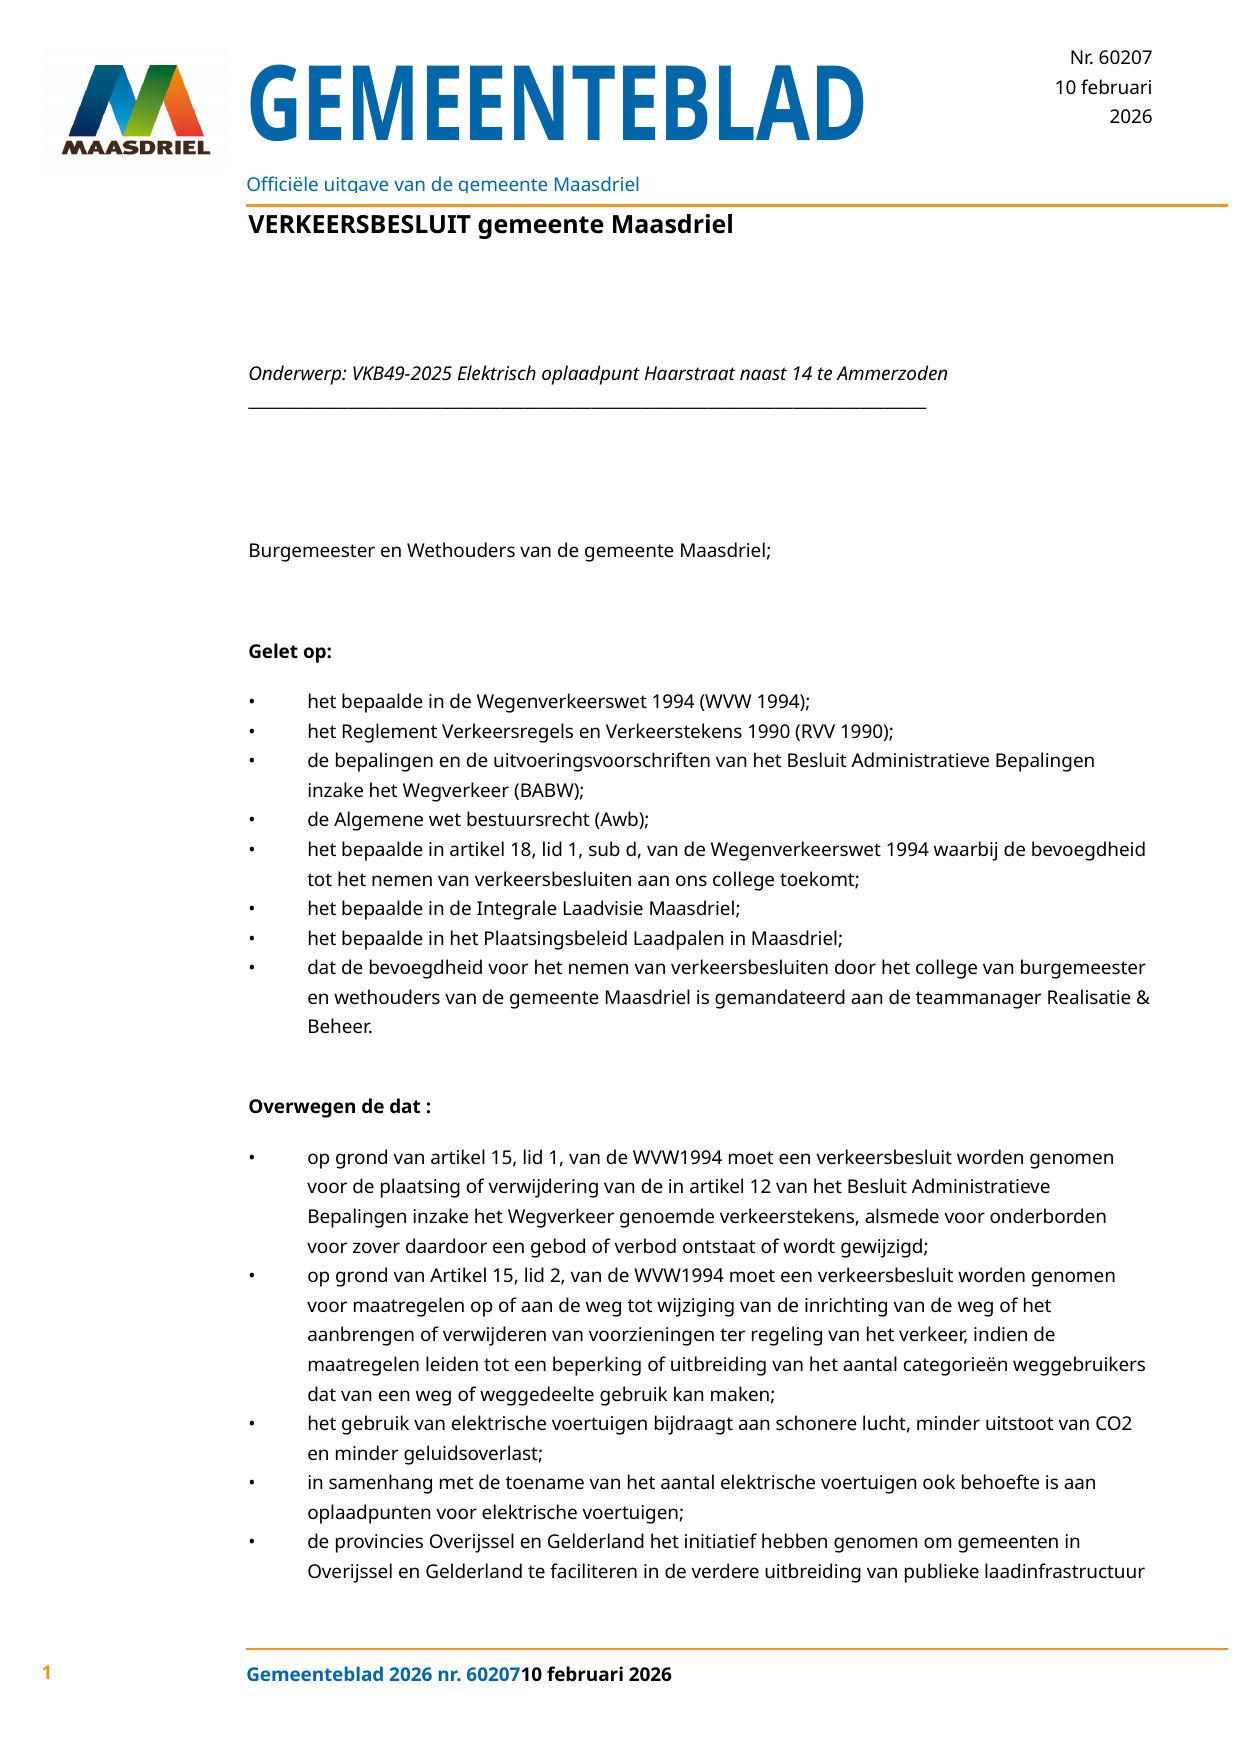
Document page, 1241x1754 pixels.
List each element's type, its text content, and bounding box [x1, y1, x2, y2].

text Overwegen de dat : [248, 1094, 1152, 1119]
list op grond van Artikel 15, lid 2, van de WVW1994 moet een verkeersbesluit worden genomen voor maatregelen op of aan de weg tot wijziging van de inrichting van de weg of het aanbrengen of verwijderen van voorzieningen ter regeling van het verkeer, indien de maatregelen leiden tot een beperking of uitbreiding van het aantal categorieën weggebruikers dat van een weg of weggedeelte gebruik kan maken; [248, 1262, 1152, 1406]
list het bepaalde in de Integrale Laadvisie Maasdriel; [248, 895, 1152, 921]
list op grond van artikel 15, lid 1, van de WVW1994 moet een verkeersbesluit worden genomen voor de plaatsing of verwijdering van de in artikel 12 van het Besluit Administratieve Bepalingen inzake het Wegverkeer genoemde verkeerstekens, alsmede voor onderborden voor zover daardoor een gebod of verbod ontstaat of wordt gewijzigd; [248, 1144, 1152, 1258]
list het Reglement Verkeersregels en Verkeerstekens 1990 (RVV 1990); [248, 718, 1152, 743]
text _________________________________________________________________________________ [248, 386, 1152, 411]
text Onderwerp: VKB49-2025 Elektrisch oplaadpunt Haarstraat naast 14 te Ammerzoden [248, 360, 1152, 386]
list het gebruik van elektrische voertuigen bijdraagt aan schonere lucht, minder uitstoot van CO2 en minder geluidsoverlast; [248, 1410, 1152, 1466]
text VERKEERSBESLUIT gemeente Maasdriel [248, 207, 1152, 241]
list het bepaalde in de Wegenverkeerswet 1994 (WVW 1994); [248, 688, 1152, 714]
list het bepaalde in artikel 18, lid 1, sub d, van de Wegenverkeerswet 1994 waarbij de bevoegdheid tot het nemen van verkeersbesluiten aan ons college toekomt; [248, 836, 1152, 891]
list de Algemene wet bestuursrecht (Awb); [248, 807, 1152, 832]
text Burgemeester en Wethouders van de gemeente Maasdriel; [248, 537, 1152, 563]
list de bepalingen en de uitvoeringsvoorschriften van het Besluit Administratieve Bepalingen inzake het Wegverkeer (BABW); [248, 747, 1152, 803]
text Gelet op: [248, 638, 1152, 663]
list dat de bevoegdheid voor het nemen van verkeersbesluiten door het college van burgemeester en wethouders van de gemeente Maasdriel is gemandateerd aan de teammanager Realisatie & Beheer. [248, 954, 1152, 1039]
list de provincies Overijssel en Gelderland het initiatief hebben genomen om gemeenten in Overijssel en Gelderland te faciliteren in de verdere uitbreiding van publieke laadinfrastructuur [248, 1529, 1152, 1584]
picture [41, 47, 231, 172]
list het bepaalde in het Plaatsingsbeleid Laadpalen in Maasdriel; [248, 925, 1152, 951]
list in samenhang met de toename van het aantal elektrische voertuigen ook behoefte is aan oplaadpunten voor elektrische voertuigen; [248, 1469, 1152, 1525]
